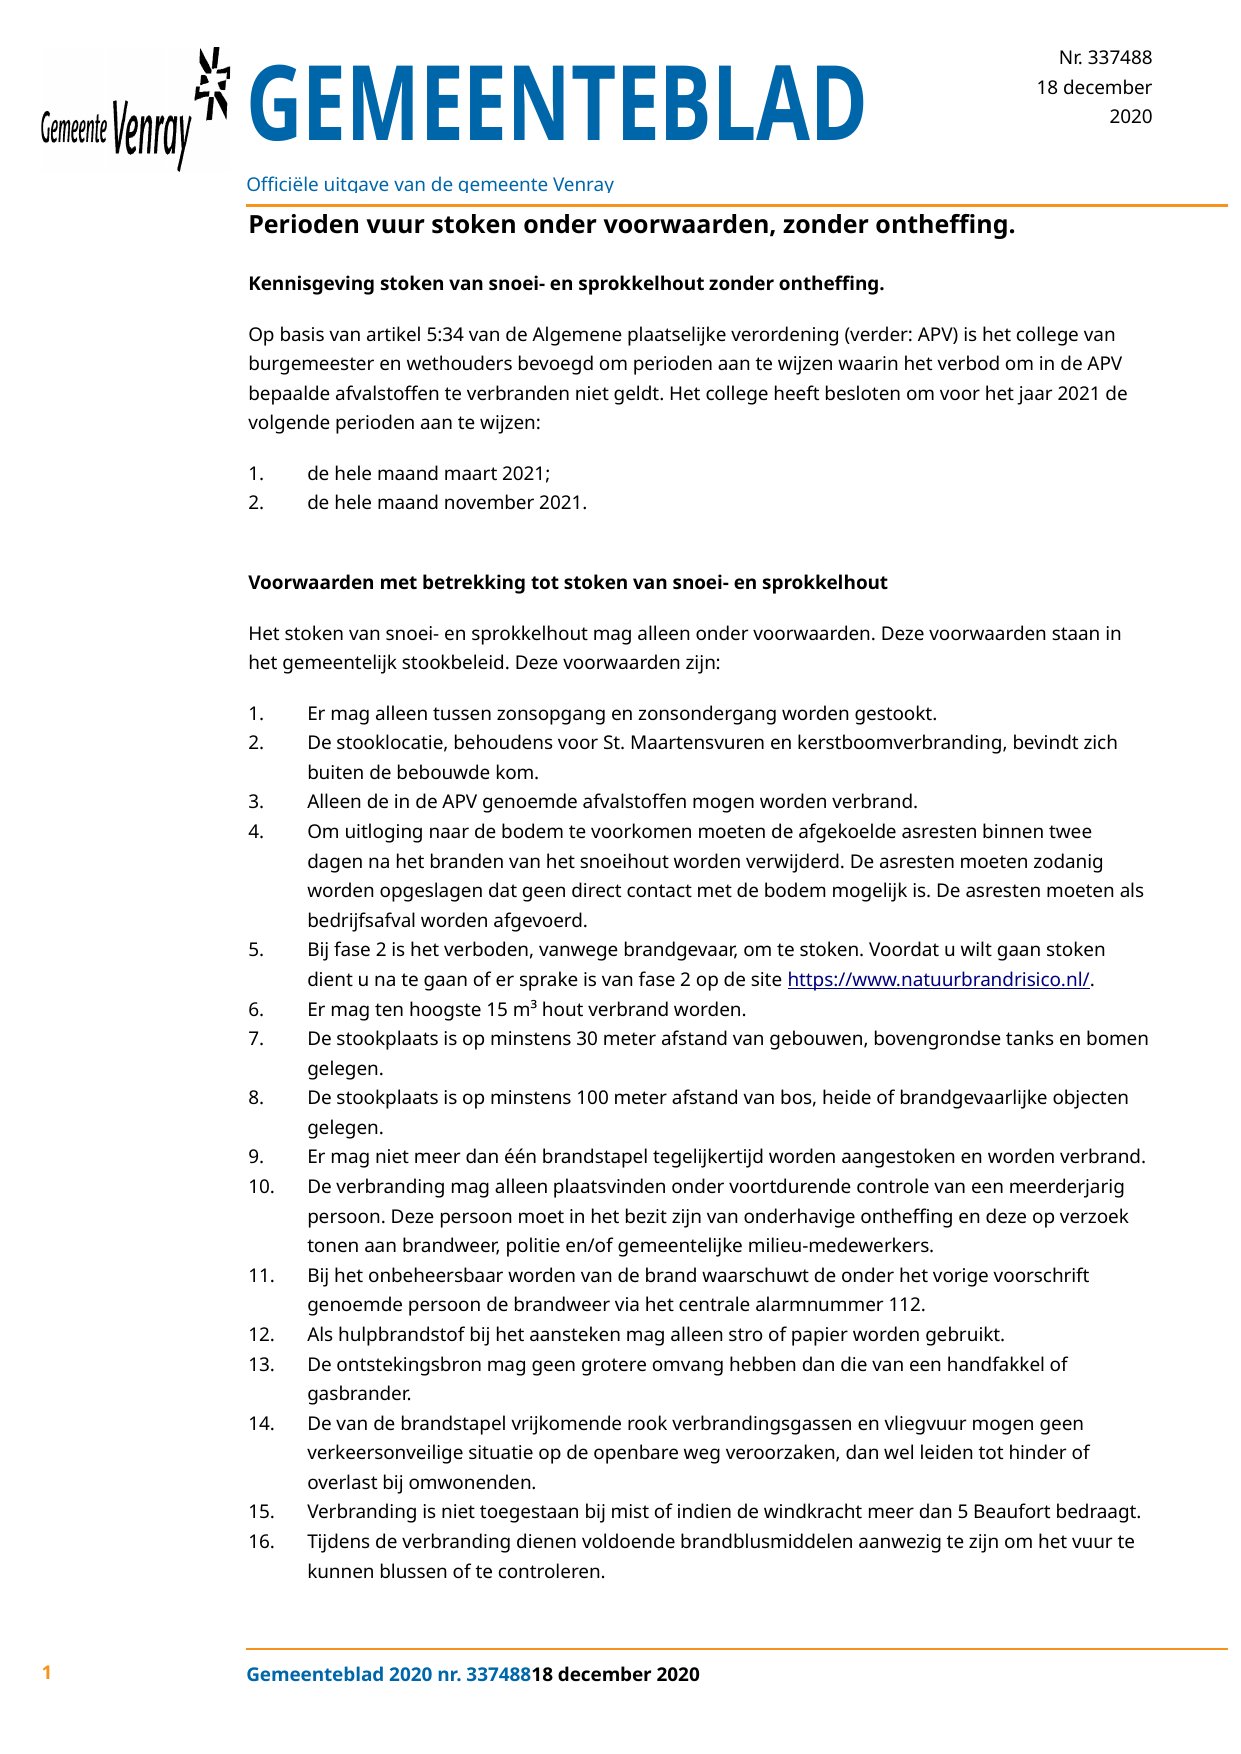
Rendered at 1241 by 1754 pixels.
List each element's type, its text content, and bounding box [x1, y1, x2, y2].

list De stookplaats is op minstens 100 meter afstand van bos, heide of brandgevaarlijke objecten gelegen. [248, 1084, 1152, 1140]
text Kennisgeving stoken van snoei- en sprokkelhout zonder ontheffing. [248, 270, 1152, 296]
text Het stoken van snoei- en sprokkelhout mag alleen onder voorwaarden. Deze voorwaarden staan in het gemeentelijk stookbeleid. Deze voorwaarden zijn: [248, 620, 1152, 675]
list Om uitloging naar de bodem te voorkomen moeten de afgekoelde asresten binnen twee dagen na het branden van het snoeihout worden verwijderd. De asresten moeten zodanig worden opgeslagen dat geen direct contact met de bodem mogelijk is. De asresten moeten als bedrijfsafval worden afgevoerd. [248, 818, 1152, 933]
list de hele maand november 2021. [248, 489, 1152, 515]
list De stooklocatie, behoudens voor St. Maartensvuren en kerstboomverbranding, bevindt zich buiten de bebouwde kom. [248, 729, 1152, 785]
list De van de brandstapel vrijkomende rook verbrandingsgassen en vliegvuur mogen geen verkeersonveilige situatie op de openbare weg veroorzaken, dan wel leiden tot hinder of overlast bij omwonenden. [248, 1410, 1152, 1495]
list Als hulpbrandstof bij het aansteken mag alleen stro of papier worden gebruikt. [248, 1321, 1152, 1347]
list De ontstekingsbron mag geen grotere omvang hebben dan die van een handfakkel of gasbrander. [248, 1351, 1152, 1406]
list De stookplaats is op minstens 30 meter afstand van gebouwen, bovengrondse tanks en bomen gelegen. [248, 1025, 1152, 1081]
list De verbranding mag alleen plaatsvinden onder voortdurende controle van een meerderjarig persoon. Deze persoon moet in het bezit zijn van onderhavige ontheffing en deze op verzoek tonen aan brandweer, politie en/of gemeentelijke milieu-medewerkers. [248, 1173, 1152, 1258]
list Alleen de in de APV genoemde afvalstoffen mogen worden verbrand. [248, 789, 1152, 814]
list Bij fase 2 is het verboden, vanwege brandgevaar, om te stoken. Voordat u wilt gaan stoken dient u na te gaan of er sprake is van fase 2 op de site https://www.natuurbrandrisico.nl/. [248, 937, 1152, 992]
list Tijdens de verbranding dienen voldoende brandblusmiddelen aanwezig te zijn om het vuur te kunnen blussen of te controleren. [248, 1528, 1152, 1583]
list Er mag alleen tussen zonsopgang en zonsondergang worden gestookt. [248, 700, 1152, 726]
list Er mag ten hoogste 15 m³ hout verbrand worden. [248, 996, 1152, 1021]
list Er mag niet meer dan één brandstapel tegelijkertijd worden aangestoken en worden verbrand. [248, 1144, 1152, 1169]
list Bij het onbeheersbaar worden van de brand waarschuwt de onder het vorige voorschrift genoemde persoon de brandweer via het centrale alarmnummer 112. [248, 1262, 1152, 1317]
list de hele maand maart 2021; [248, 460, 1152, 486]
text Op basis van artikel 5:34 van de Algemene plaatselijke verordening (verder: APV) is het college van burgemeester en wethouders bevoegd om perioden aan te wijzen waarin het verbod om in de APV bepaalde afvalstoffen te verbranden niet geldt. Het college heeft besloten om voor het jaar 2021 de volgende perioden aan te wijzen: [248, 321, 1152, 435]
text Voorwaarden met betrekking tot stoken van snoei- en sprokkelhout [248, 569, 1152, 595]
picture [41, 47, 231, 172]
text Perioden vuur stoken onder voorwaarden, zonder ontheffing. [248, 207, 1152, 241]
list Verbranding is niet toegestaan bij mist of indien de windkracht meer dan 5 Beaufort bedraagt. [248, 1499, 1152, 1524]
